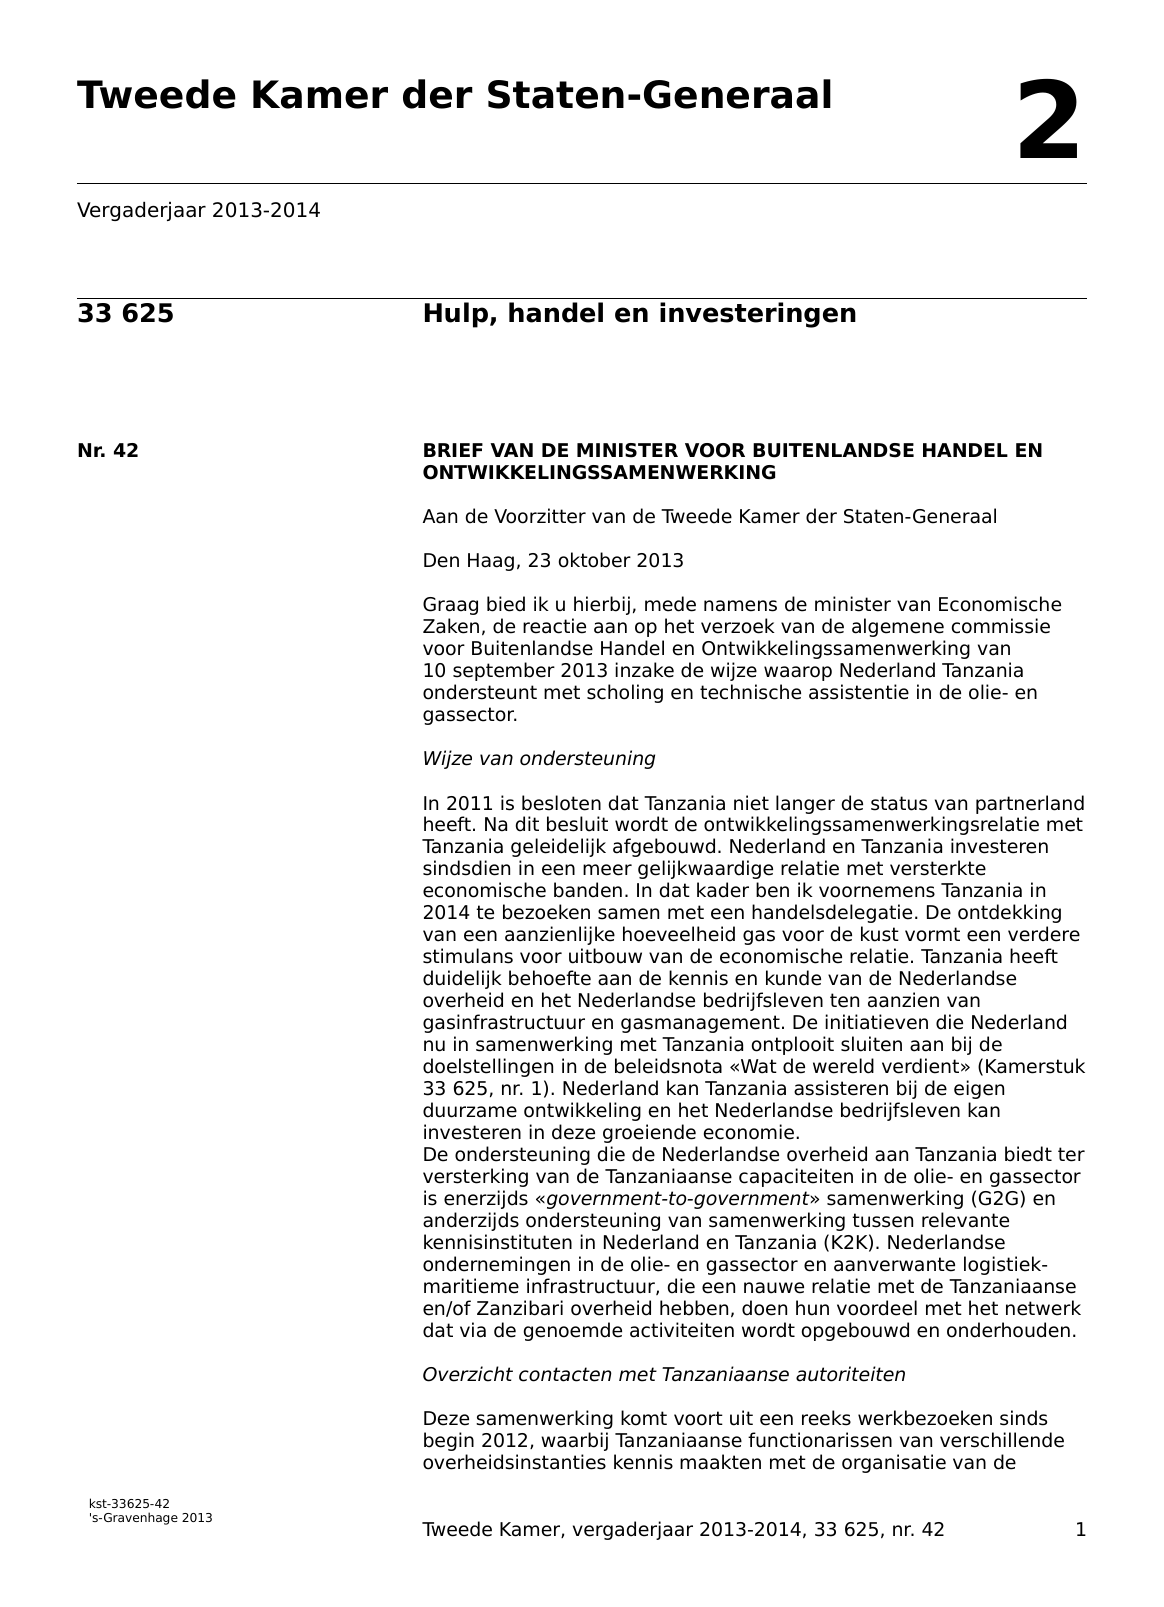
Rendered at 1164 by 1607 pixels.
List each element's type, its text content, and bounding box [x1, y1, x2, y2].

table_header Tweede Kamer der Staten-Generaal [77, 59, 886, 183]
text kst-33625-42 [88, 1497, 323, 1511]
subtitle 33 625 Hulp, handel en investeringen [77, 299, 1087, 329]
table_header 2 [886, 59, 1087, 183]
text Den Haag, 23 oktober 2013 [422, 550, 1087, 572]
text 's-Gravenhage 2013 [88, 1511, 323, 1525]
text De ondersteuning die de Nederlandse overheid aan Tanzania biedt ter versterking van de Tanzaniaanse capaciteiten in de olie- en gassector is enerzijds «government-to-government» samenwerking (G2G) en anderzijds ondersteuning van samenwerking tussen relevante kennisinstituten in Nederland en Tanzania (K2K). Nederlandse ondernemingen in de olie- en gassector en aanverwante logistiek-maritieme infrastructuur, die een nauwe relatie met de Tanzaniaanse en/of Zanzibari overheid hebben, doen hun voordeel met het netwerk dat via de genoemde activiteiten wordt opgebouwd en onderhouden. [422, 1144, 1087, 1342]
text Graag bied ik u hierbij, mede namens de minister van Economische Zaken, de reactie aan op het verzoek van de algemene commissie voor Buitenlandse Handel en Ontwikkelingssamenwerking van 10 september 2013 inzake de wijze waarop Nederland Tanzania ondersteunt met scholing en technische assistentie in de olie- en gassector. [422, 594, 1087, 726]
table_cell Vergaderjaar 2013-2014 [77, 184, 1087, 298]
text Deze samenwerking komt voort uit een reeks werkbezoeken sinds begin 2012, waarbij Tanzaniaanse functionarissen van verschillende overheidsinstanties kennis maakten met de organisatie van de [422, 1408, 1087, 1474]
text Aan de Voorzitter van de Tweede Kamer der Staten-Generaal [422, 506, 1087, 528]
subtitle Nr. 42 BRIEF VAN DE MINISTER VOOR BUITENLANDSE HANDEL EN ONTWIKKELINGSSAMENWERKING [77, 440, 1087, 484]
subtitle Wijze van ondersteuning [422, 748, 1087, 770]
subtitle Overzicht contacten met Tanzaniaanse autoriteiten [422, 1364, 1087, 1386]
text In 2011 is besloten dat Tanzania niet langer de status van partnerland heeft. Na dit besluit wordt de ontwikkelingssamenwerkingsrelatie met Tanzania geleidelijk afgebouwd. Nederland en Tanzania investeren sindsdien in een meer gelijkwaardige relatie met versterkte economische banden. In dat kader ben ik voornemens Tanzania in 2014 te bezoeken samen met een handelsdelegatie. De ontdekking van een aanzienlijke hoeveelheid gas voor de kust vormt een verdere stimulans voor uitbouw van de economische relatie. Tanzania heeft duidelijk behoefte aan de kennis en kunde van de Nederlandse overheid en het Nederlandse bedrijfsleven ten aanzien van gasinfrastructuur en gasmanagement. De initiatieven die Nederland nu in samenwerking met Tanzania ontplooit sluiten aan bij de doelstellingen in de beleidsnota «Wat de wereld verdient» (Kamerstuk 33 625, nr. 1). Nederland kan Tanzania assisteren bij de eigen duurzame ontwikkeling en het Nederlandse bedrijfsleven kan investeren in deze groeiende economie. [422, 792, 1087, 1144]
